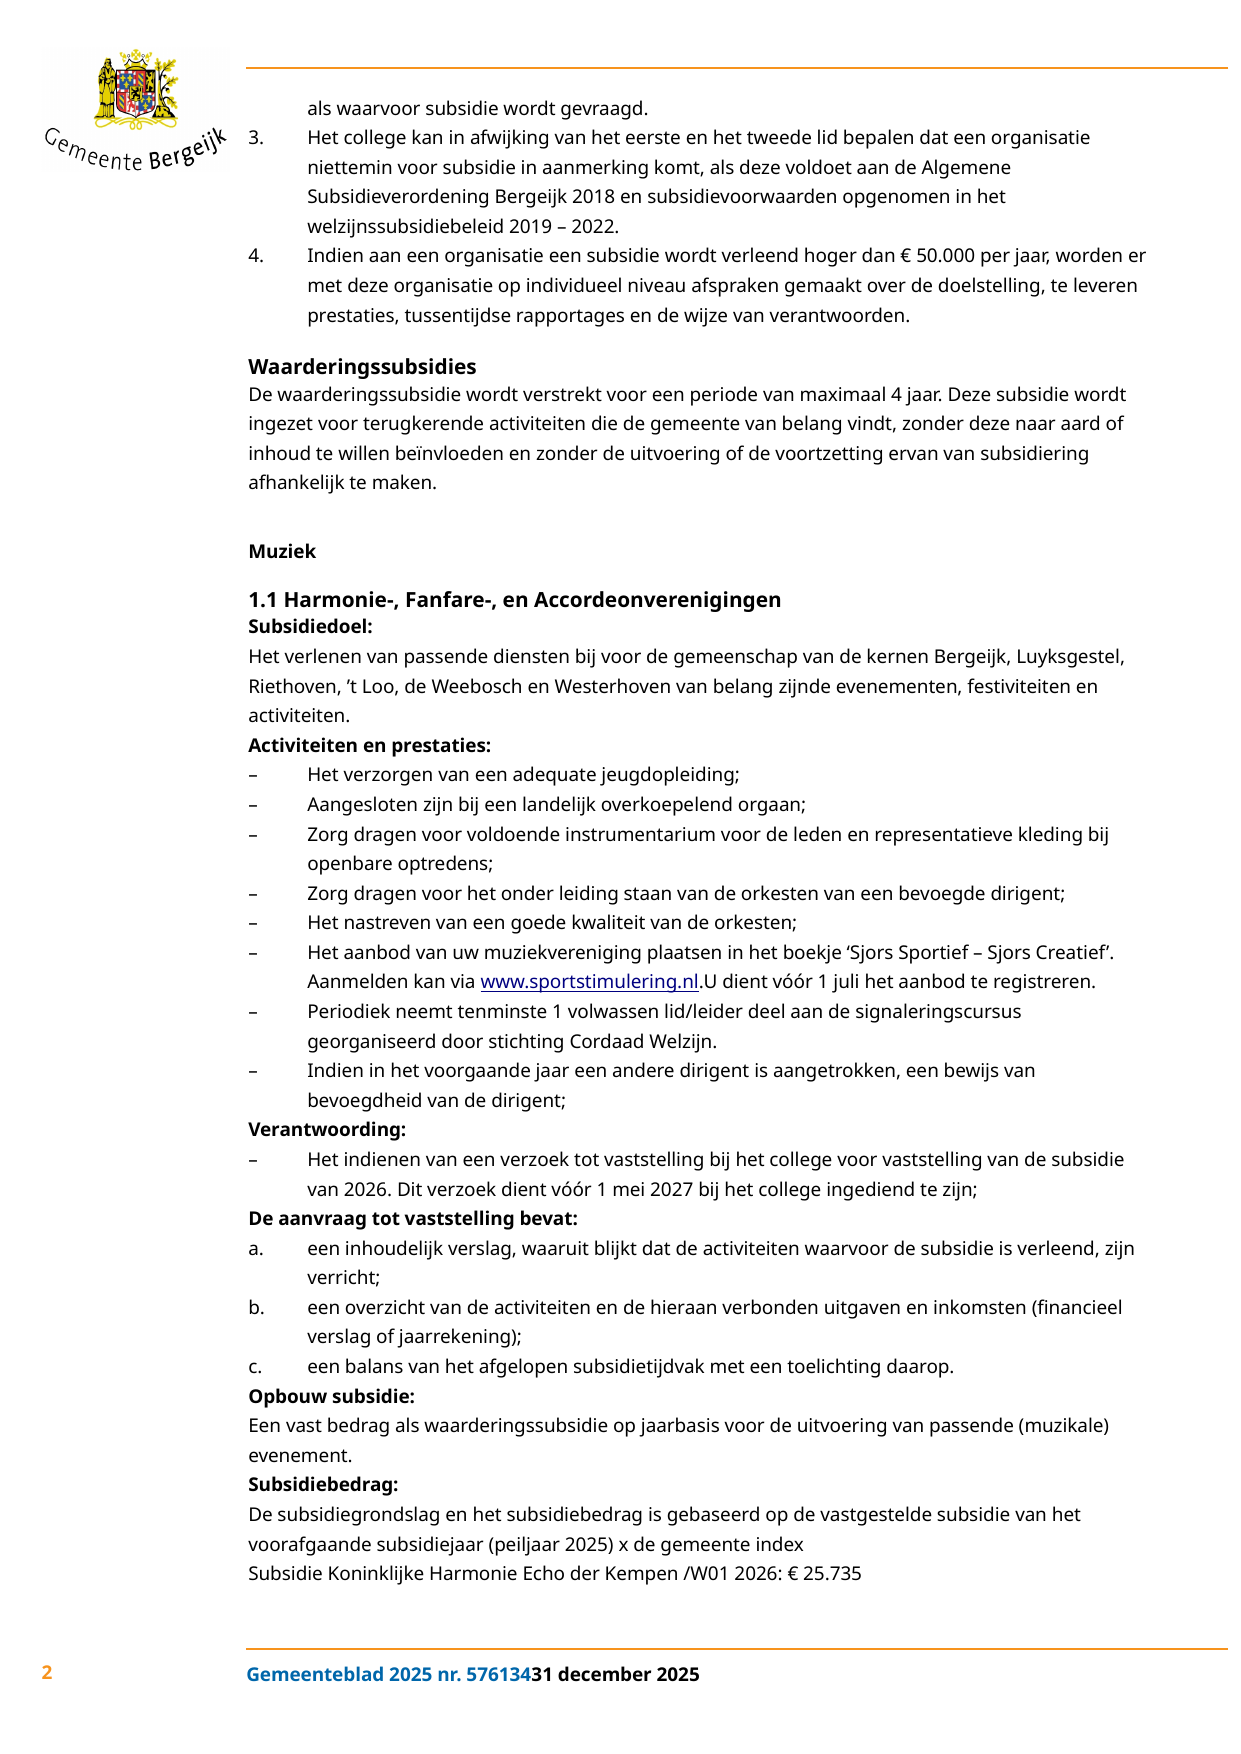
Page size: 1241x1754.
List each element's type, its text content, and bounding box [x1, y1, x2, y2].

list Het aanbod van uw muziekvereniging plaatsen in het boekje ‘Sjors Sportief – Sjors Creatief’. Aanmelden kan via www.sportstimulering.nl.U dient vóór 1 juli het aanbod te registreren. [248, 939, 1152, 994]
text Activiteiten en prestaties: [248, 732, 1152, 758]
list Het verzorgen van een adequate jeugdopleiding; [248, 762, 1152, 787]
list Periodiek neemt tenminste 1 volwassen lid/leider deel aan de signaleringscursus georganiseerd door stichting Cordaad Welzijn. [248, 998, 1152, 1053]
list als waarvoor subsidie wordt gevraagd. [248, 95, 1152, 121]
text Opbouw subsidie: [248, 1383, 1152, 1408]
list Indien in het voorgaande jaar een andere dirigent is aangetrokken, een bewijs van bevoegdheid van de dirigent; [248, 1057, 1152, 1113]
text De aanvraag tot vaststelling bevat: [248, 1205, 1152, 1231]
text Muziek [248, 536, 1152, 564]
text Subsidiedoel: [248, 614, 1152, 639]
text Subsidiebedrag: [248, 1472, 1152, 1497]
list Zorg dragen voor het onder leiding staan van de orkesten van een bevoegde dirigent; [248, 880, 1152, 906]
list Indien aan een organisatie een subsidie wordt verleend hoger dan € 50.000 per jaar, worden er met deze organisatie op individueel niveau afspraken gemaakt over de doelstelling, te leveren prestaties, tussentijdse rapportages en de wijze van verantwoorden. [248, 243, 1152, 328]
picture [41, 47, 231, 172]
text Het verlenen van passende diensten bij voor de gemeenschap van de kernen Bergeijk, Luyksgestel, Riethoven, ’t Loo, de Weebosch en Westerhoven van belang zijnde evenementen, festiviteiten en activiteiten. [248, 643, 1152, 728]
text Subsidie Koninklijke Harmonie Echo der Kempen /W01 2026: € 25.735 [248, 1560, 1152, 1586]
list een balans van het afgelopen subsidietijdvak met een toelichting daarop. [248, 1353, 1152, 1379]
text Waarderingssubsidies [248, 352, 1152, 381]
list Zorg dragen voor voldoende instrumentarium voor de leden en representatieve kleding bij openbare optredens; [248, 821, 1152, 876]
list een inhoudelijk verslag, waaruit blijkt dat de activiteiten waarvoor de subsidie is verleend, zijn verricht; [248, 1235, 1152, 1290]
list een overzicht van de activiteiten en de hieraan verbonden uitgaven en inkomsten (financieel verslag of jaarrekening); [248, 1294, 1152, 1349]
text 1.1 Harmonie-, Fanfare-, en Accordeonverenigingen [248, 585, 1152, 614]
list Aangesloten zijn bij een landelijk overkoepelend orgaan; [248, 791, 1152, 817]
text De subsidiegrondslag en het subsidiebedrag is gebaseerd op de vastgestelde subsidie van het voorafgaande subsidiejaar (peiljaar 2025) x de gemeente index [248, 1501, 1152, 1556]
text De waarderingssubsidie wordt verstrekt voor een periode van maximaal 4 jaar. Deze subsidie wordt ingezet voor terugkerende activiteiten die de gemeente van belang vindt, zonder deze naar aard of inhoud te willen beïnvloeden en zonder de uitvoering of de voortzetting ervan van subsidiering afhankelijk te maken. [248, 381, 1152, 495]
list Het college kan in afwijking van het eerste en het tweede lid bepalen dat een organisatie niettemin voor subsidie in aanmerking komt, als deze voldoet aan de Algemene Subsidieverordening Bergeijk 2018 en subsidievoorwaarden opgenomen in het welzijnssubsidiebeleid 2019 – 2022. [248, 124, 1152, 239]
list Het indienen van een verzoek tot vaststelling bij het college voor vaststelling van de subsidie van 2026. Dit verzoek dient vóór 1 mei 2027 bij het college ingediend te zijn; [248, 1146, 1152, 1201]
text Een vast bedrag als waarderingssubsidie op jaarbasis voor de uitvoering van passende (muzikale) evenement. [248, 1412, 1152, 1468]
text Verantwoording: [248, 1117, 1152, 1142]
list Het nastreven van een goede kwaliteit van de orkesten; [248, 909, 1152, 935]
